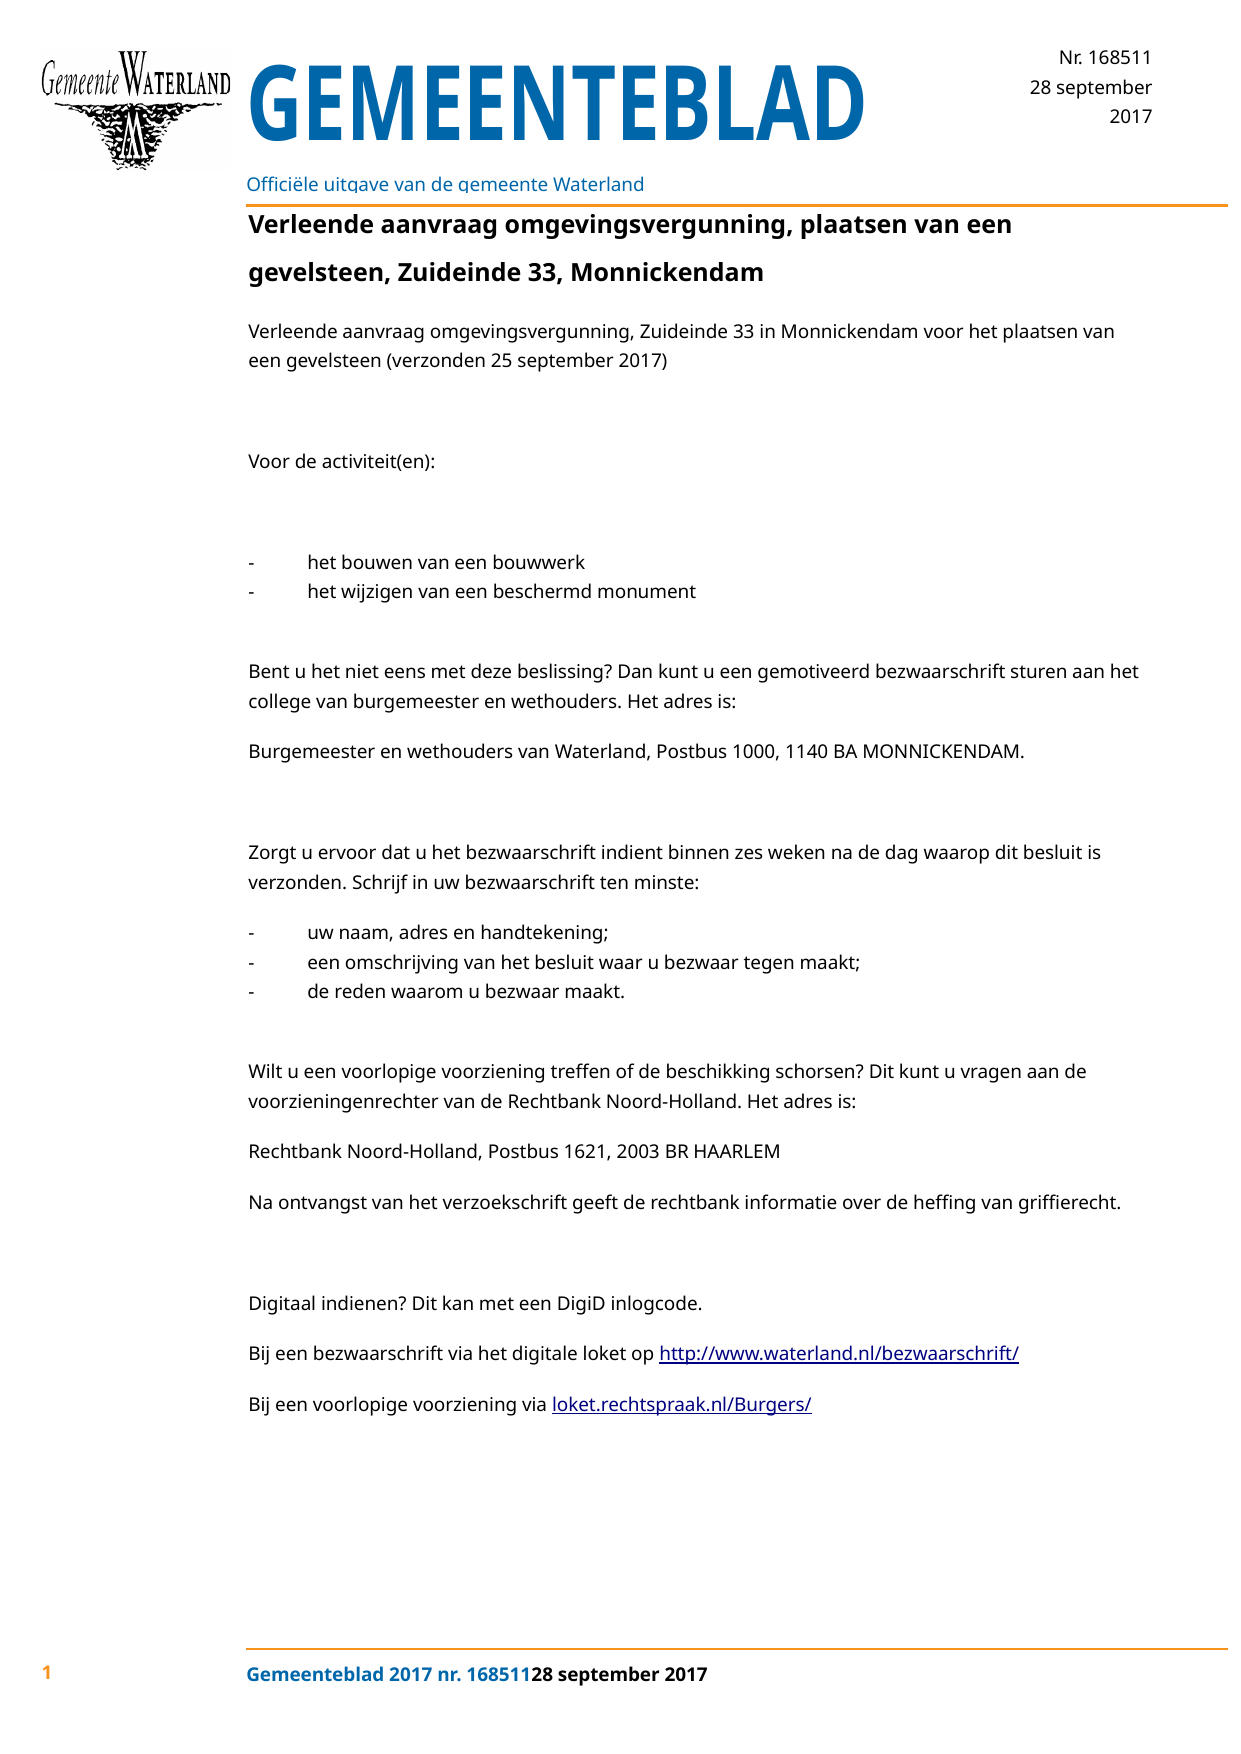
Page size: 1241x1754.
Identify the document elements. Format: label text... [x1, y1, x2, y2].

list de reden waarom u bezwaar maakt. [248, 979, 1152, 1004]
text Verleende aanvraag omgevingsvergunning, Zuideinde 33 in Monnickendam voor het plaatsen van een gevelsteen (verzonden 25 september 2017) [248, 318, 1152, 373]
text Verleende aanvraag omgevingsvergunning, plaatsen van een gevelsteen, Zuideinde 33, Monnickendam [248, 207, 1152, 288]
text Voor de activiteit(en): [248, 448, 1152, 474]
text Bij een voorlopige voorziening via loket.rechtspraak.nl/Burgers/ [248, 1391, 1152, 1417]
text Zorgt u ervoor dat u het bezwaarschrift indient binnen zes weken na de dag waarop dit besluit is verzonden. Schrijf in uw bezwaarschrift ten minste: [248, 839, 1152, 895]
list uw naam, adres en handtekening; [248, 919, 1152, 945]
list het wijzigen van een beschermd monument [248, 579, 1152, 604]
picture [41, 47, 231, 172]
list het bouwen van een bouwwerk [248, 549, 1152, 575]
text Bij een bezwaarschrift via het digitale loket op http://www.waterland.nl/bezwaarschrift/ [248, 1340, 1152, 1366]
text Rechtbank Noord-Holland, Postbus 1621, 2003 BR HAARLEM [248, 1139, 1152, 1164]
text Bent u het niet eens met deze beslissing? Dan kunt u een gemotiveerd bezwaarschrift sturen aan het college van burgemeester en wethouders. Het adres is: [248, 659, 1152, 714]
list een omschrijving van het besluit waar u bezwaar tegen maakt; [248, 949, 1152, 975]
text Burgemeester en wethouders van Waterland, Postbus 1000, 1140 BA MONNICKENDAM. [248, 739, 1152, 764]
text Na ontvangst van het verzoekschrift geeft de rechtbank informatie over de heffing van griffierecht. [248, 1189, 1152, 1215]
text Digitaal indienen? Dit kan met een DigiD inlogcode. [248, 1290, 1152, 1316]
text Wilt u een voorlopige voorziening treffen of de beschikking schorsen? Dit kunt u vragen aan de voorzieningenrechter van de Rechtbank Noord-Holland. Het adres is: [248, 1059, 1152, 1114]
